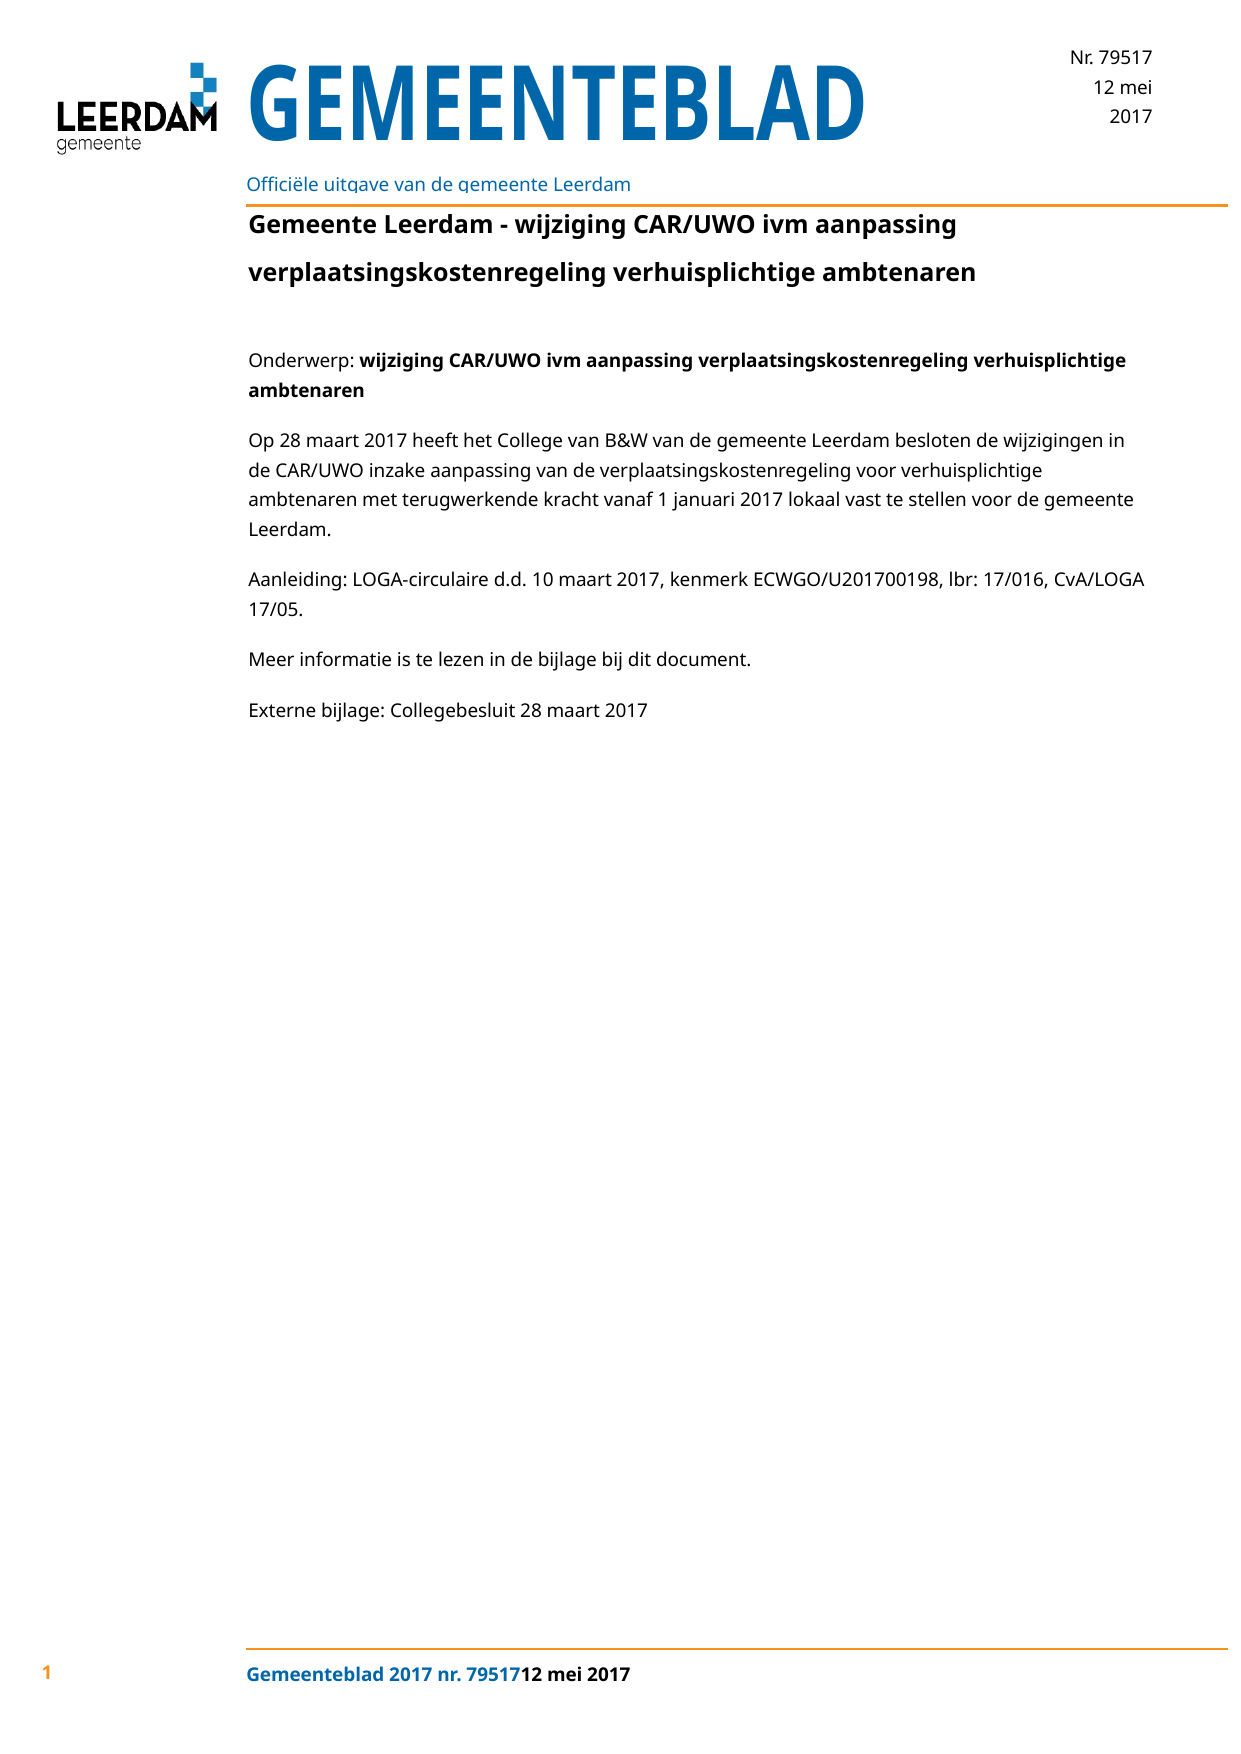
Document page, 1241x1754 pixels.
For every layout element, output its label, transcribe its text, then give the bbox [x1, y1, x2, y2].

text Gemeente Leerdam - wijziging CAR/UWO ivm aanpassing verplaatsingskostenregeling verhuisplichtige ambtenaren [248, 207, 1152, 288]
text Aanleiding: LOGA-circulaire d.d. 10 maart 2017, kenmerk ECWGO/U201700198, lbr: 17/016, CvA/LOGA 17/05. [248, 567, 1152, 622]
text Meer informatie is te lezen in de bijlage bij dit document. [248, 647, 1152, 672]
text Onderwerp: wijziging CAR/UWO ivm aanpassing verplaatsingskostenregeling verhuisplichtige ambtenaren [248, 347, 1152, 403]
text Op 28 maart 2017 heeft het College van B&W van de gemeente Leerdam besloten de wijzigingen in de CAR/UWO inzake aanpassing van de verplaatsingskostenregeling voor verhuisplichtige ambtenaren met terugwerkende kracht vanaf 1 januari 2017 lokaal vast te stellen voor de gemeente Leerdam. [248, 427, 1152, 542]
picture [41, 47, 231, 172]
text Externe bijlage: Collegebesluit 28 maart 2017 [248, 697, 1152, 723]
